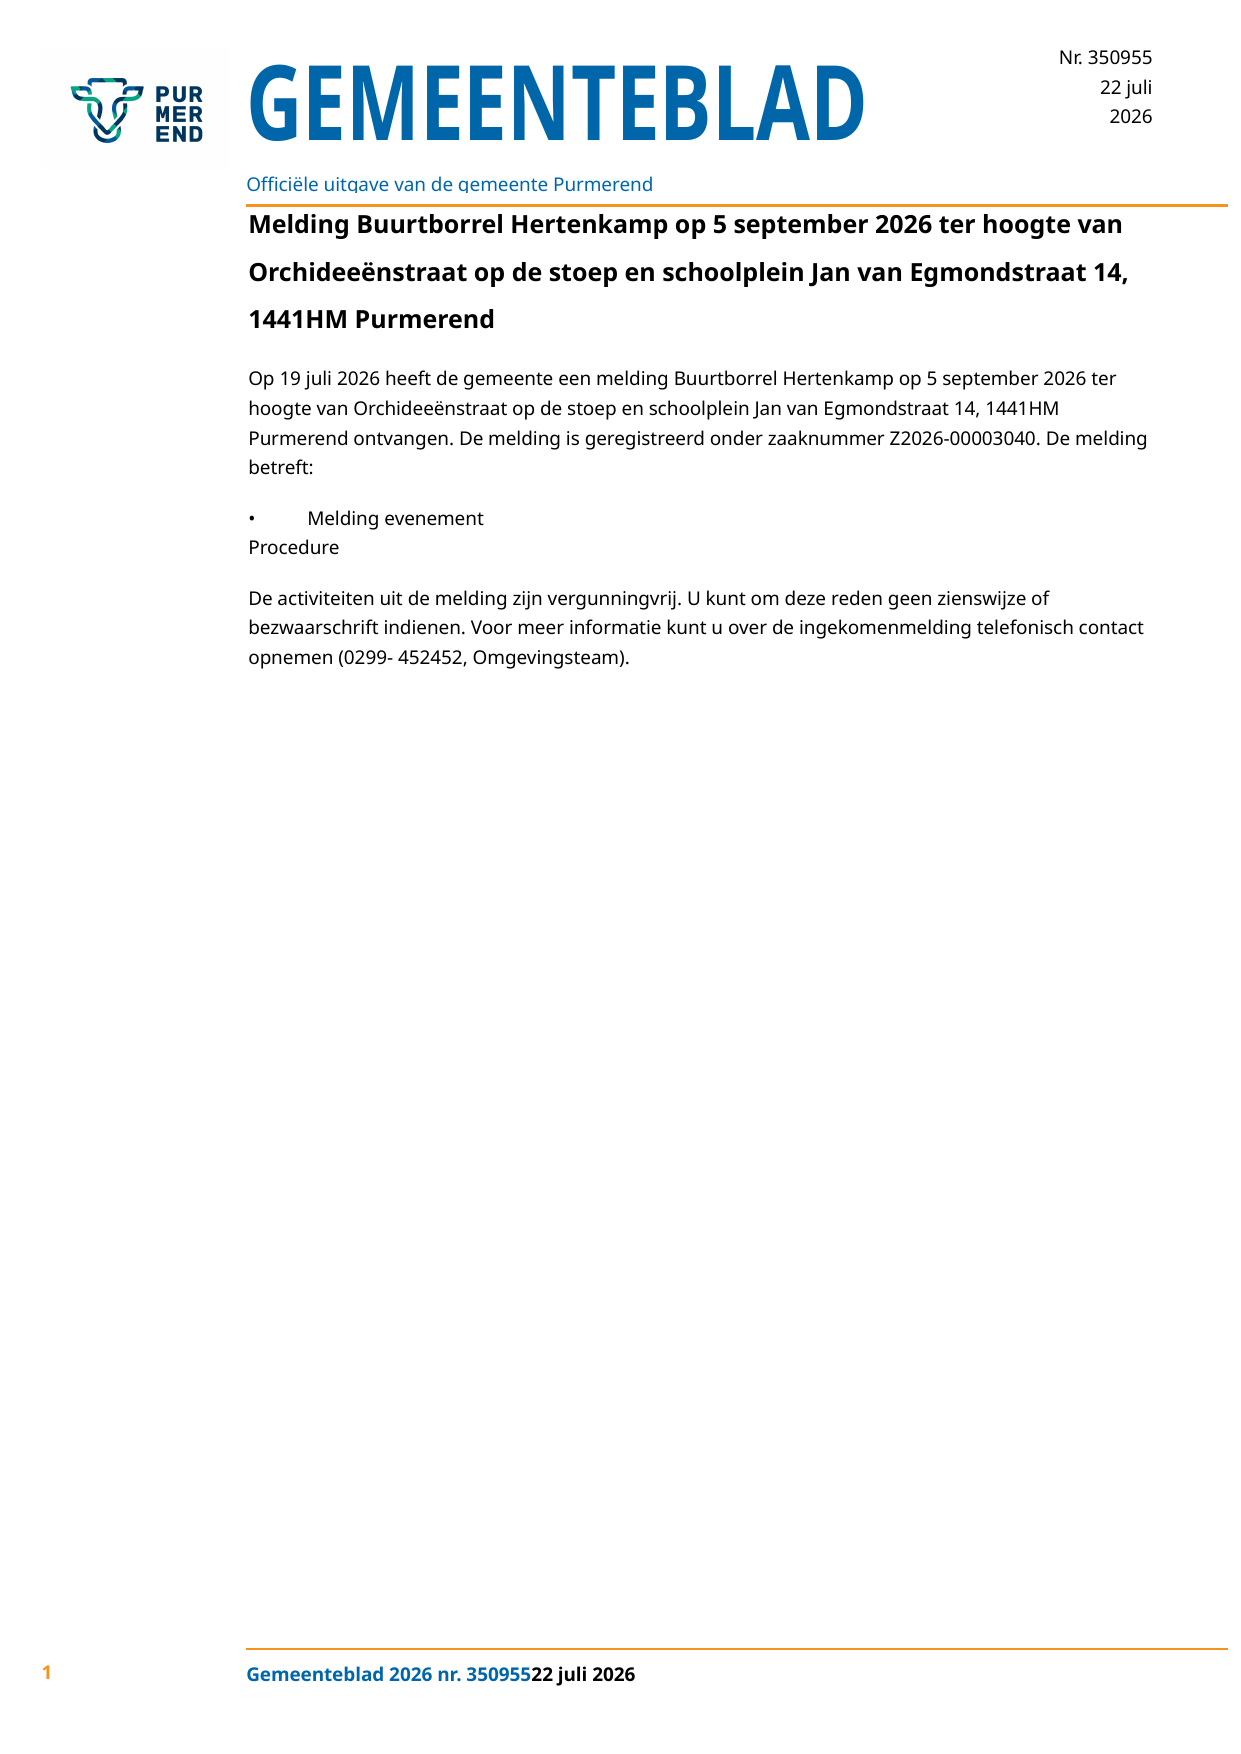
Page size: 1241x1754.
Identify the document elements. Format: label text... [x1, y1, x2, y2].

picture [41, 47, 231, 172]
text Op 19 juli 2026 heeft de gemeente een melding Buurtborrel Hertenkamp op 5 september 2026 ter hoogte van Orchideeënstraat op de stoep en schoolplein Jan van Egmondstraat 14, 1441HM Purmerend ontvangen. De melding is geregistreerd onder zaaknummer Z2026-00003040. De melding betreft: [248, 366, 1152, 480]
text De activiteiten uit de melding zijn vergunningvrij. U kunt om deze reden geen zienswijze of bezwaarschrift indienen. Voor meer informatie kunt u over de ingekomenmelding telefonisch contact opnemen (0299- 452452, Omgevingsteam). [248, 585, 1152, 669]
text Melding Buurtborrel Hertenkamp op 5 september 2026 ter hoogte van Orchideeënstraat op de stoep en schoolplein Jan van Egmondstraat 14, 1441HM Purmerend [248, 207, 1152, 336]
list Melding evenement [248, 505, 1152, 530]
text Procedure [248, 534, 1152, 560]
